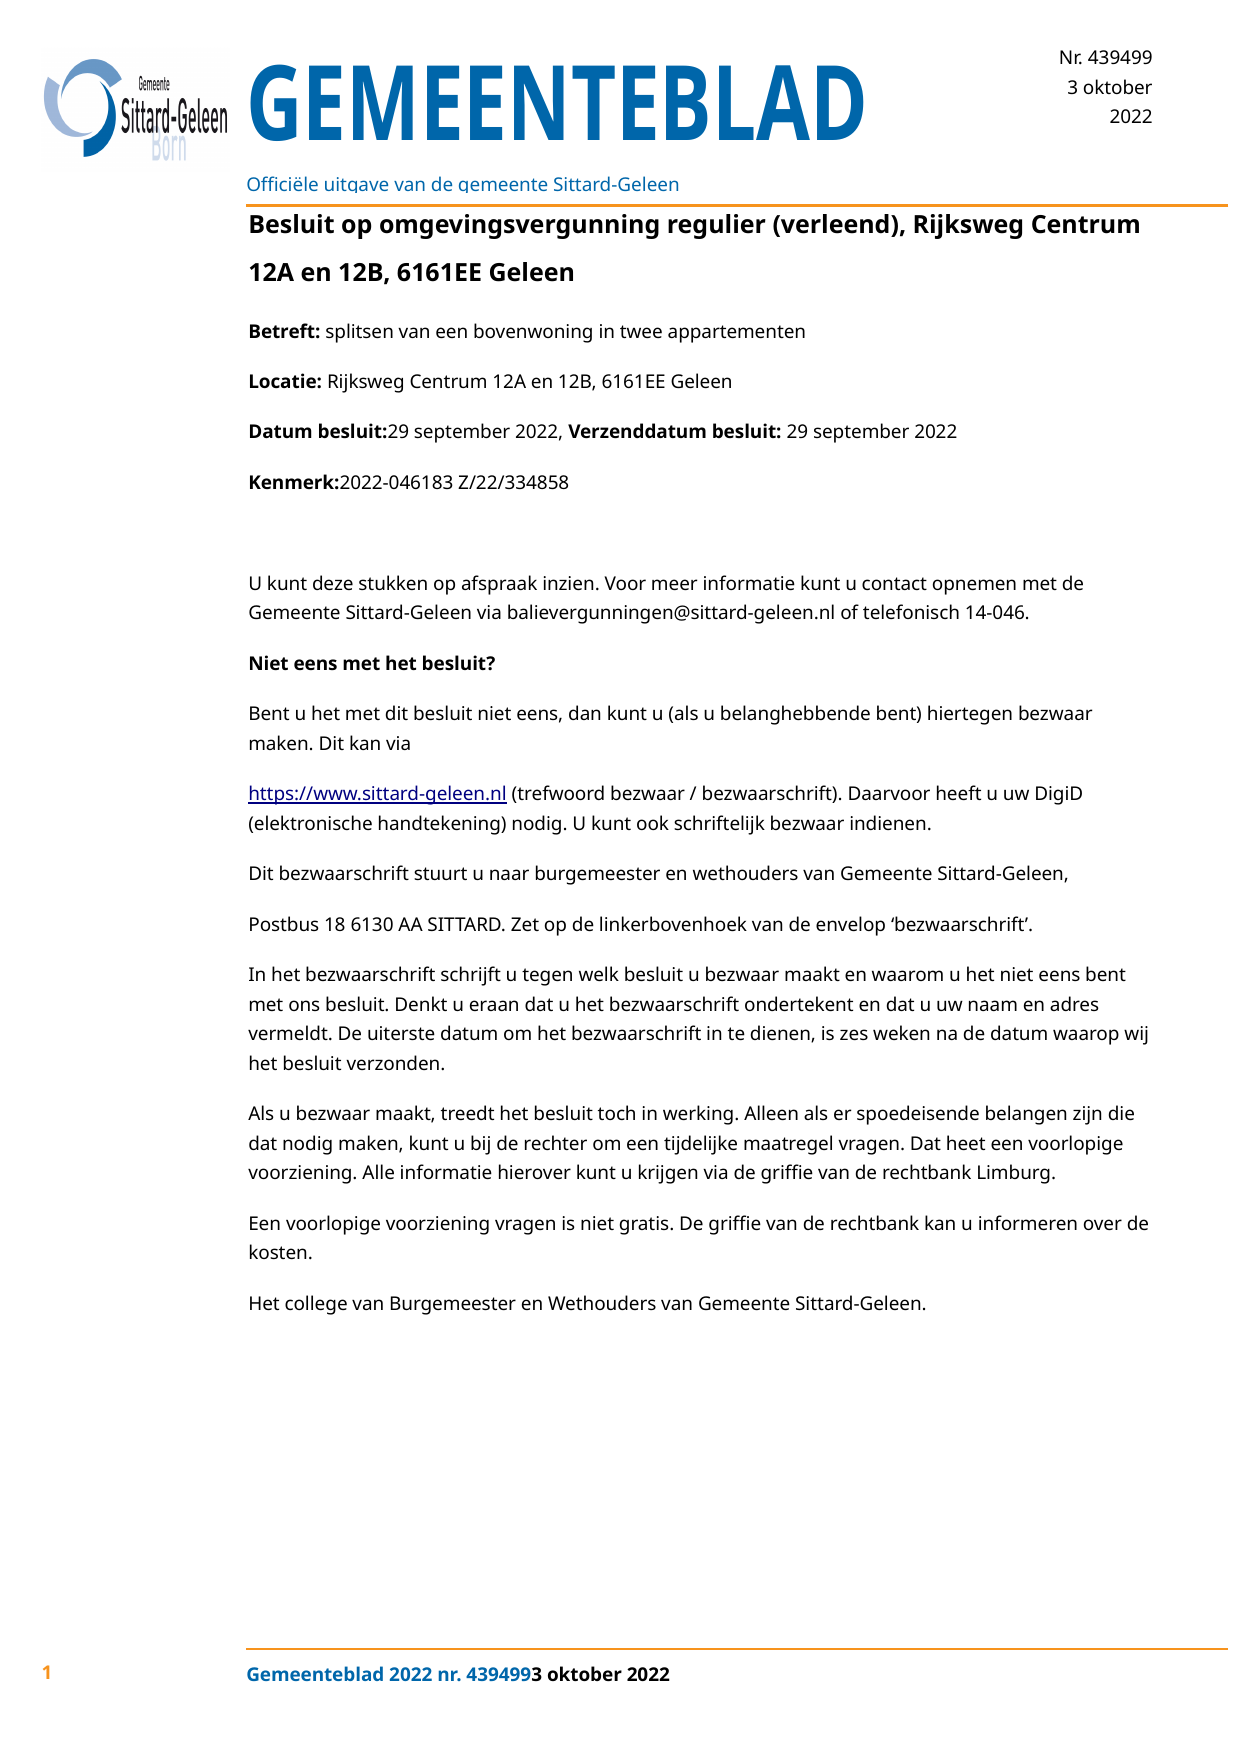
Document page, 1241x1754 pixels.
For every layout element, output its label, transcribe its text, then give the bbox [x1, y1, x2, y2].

text Datum besluit:29 september 2022, Verzenddatum besluit: 29 september 2022 [248, 419, 1152, 444]
text In het bezwaarschrift schrijft u tegen welk besluit u bezwaar maakt en waarom u het niet eens bent met ons besluit. Denkt u eraan dat u het bezwaarschrift ondertekent en dat u uw naam en adres vermeldt. De uiterste datum om het bezwaarschrift in te dienen, is zes weken na de datum waarop wij het besluit verzonden. [248, 961, 1152, 1076]
text Een voorlopige voorziening vragen is niet gratis. De griffie van de rechtbank kan u informeren over de kosten. [248, 1210, 1152, 1265]
picture [41, 47, 231, 172]
text Postbus 18 6130 AA SITTARD. Zet op de linkerbovenhoek van de envelop ‘bezwaarschrift’. [248, 911, 1152, 937]
text U kunt deze stukken op afspraak inzien. Voor meer informatie kunt u contact opnemen met de Gemeente Sittard-Geleen via balievergunningen@sittard-geleen.nl of telefonisch 14-046. [248, 570, 1152, 625]
text Besluit op omgevingsvergunning regulier (verleend), Rijksweg Centrum 12A en 12B, 6161EE Geleen [248, 207, 1152, 288]
text Het college van Burgemeester en Wethouders van Gemeente Sittard-Geleen. [248, 1290, 1152, 1316]
text Bent u het met dit besluit niet eens, dan kunt u (als u belanghebbende bent) hiertegen bezwaar maken. Dit kan via [248, 700, 1152, 756]
text Niet eens met het besluit? [248, 650, 1152, 676]
text Betreft: splitsen van een bovenwoning in twee appartementen [248, 318, 1152, 344]
text https://www.sittard-geleen.nl (trefwoord bezwaar / bezwaarschrift). Daarvoor heeft u uw DigiD (elektronische handtekening) nodig. U kunt ook schriftelijk bezwaar indienen. [248, 780, 1152, 836]
text Als u bezwaar maakt, treedt het besluit toch in werking. Alleen als er spoedeisende belangen zijn die dat nodig maken, kunt u bij de rechter om een tijdelijke maatregel vragen. Dat heet een voorlopige voorziening. Alle informatie hierover kunt u krijgen via de griffie van de rechtbank Limburg. [248, 1100, 1152, 1185]
text Kenmerk:2022-046183 Z/22/334858 [248, 469, 1152, 495]
text Locatie: Rijksweg Centrum 12A en 12B, 6161EE Geleen [248, 368, 1152, 394]
text Dit bezwaarschrift stuurt u naar burgemeester en wethouders van Gemeente Sittard-Geleen, [248, 860, 1152, 886]
